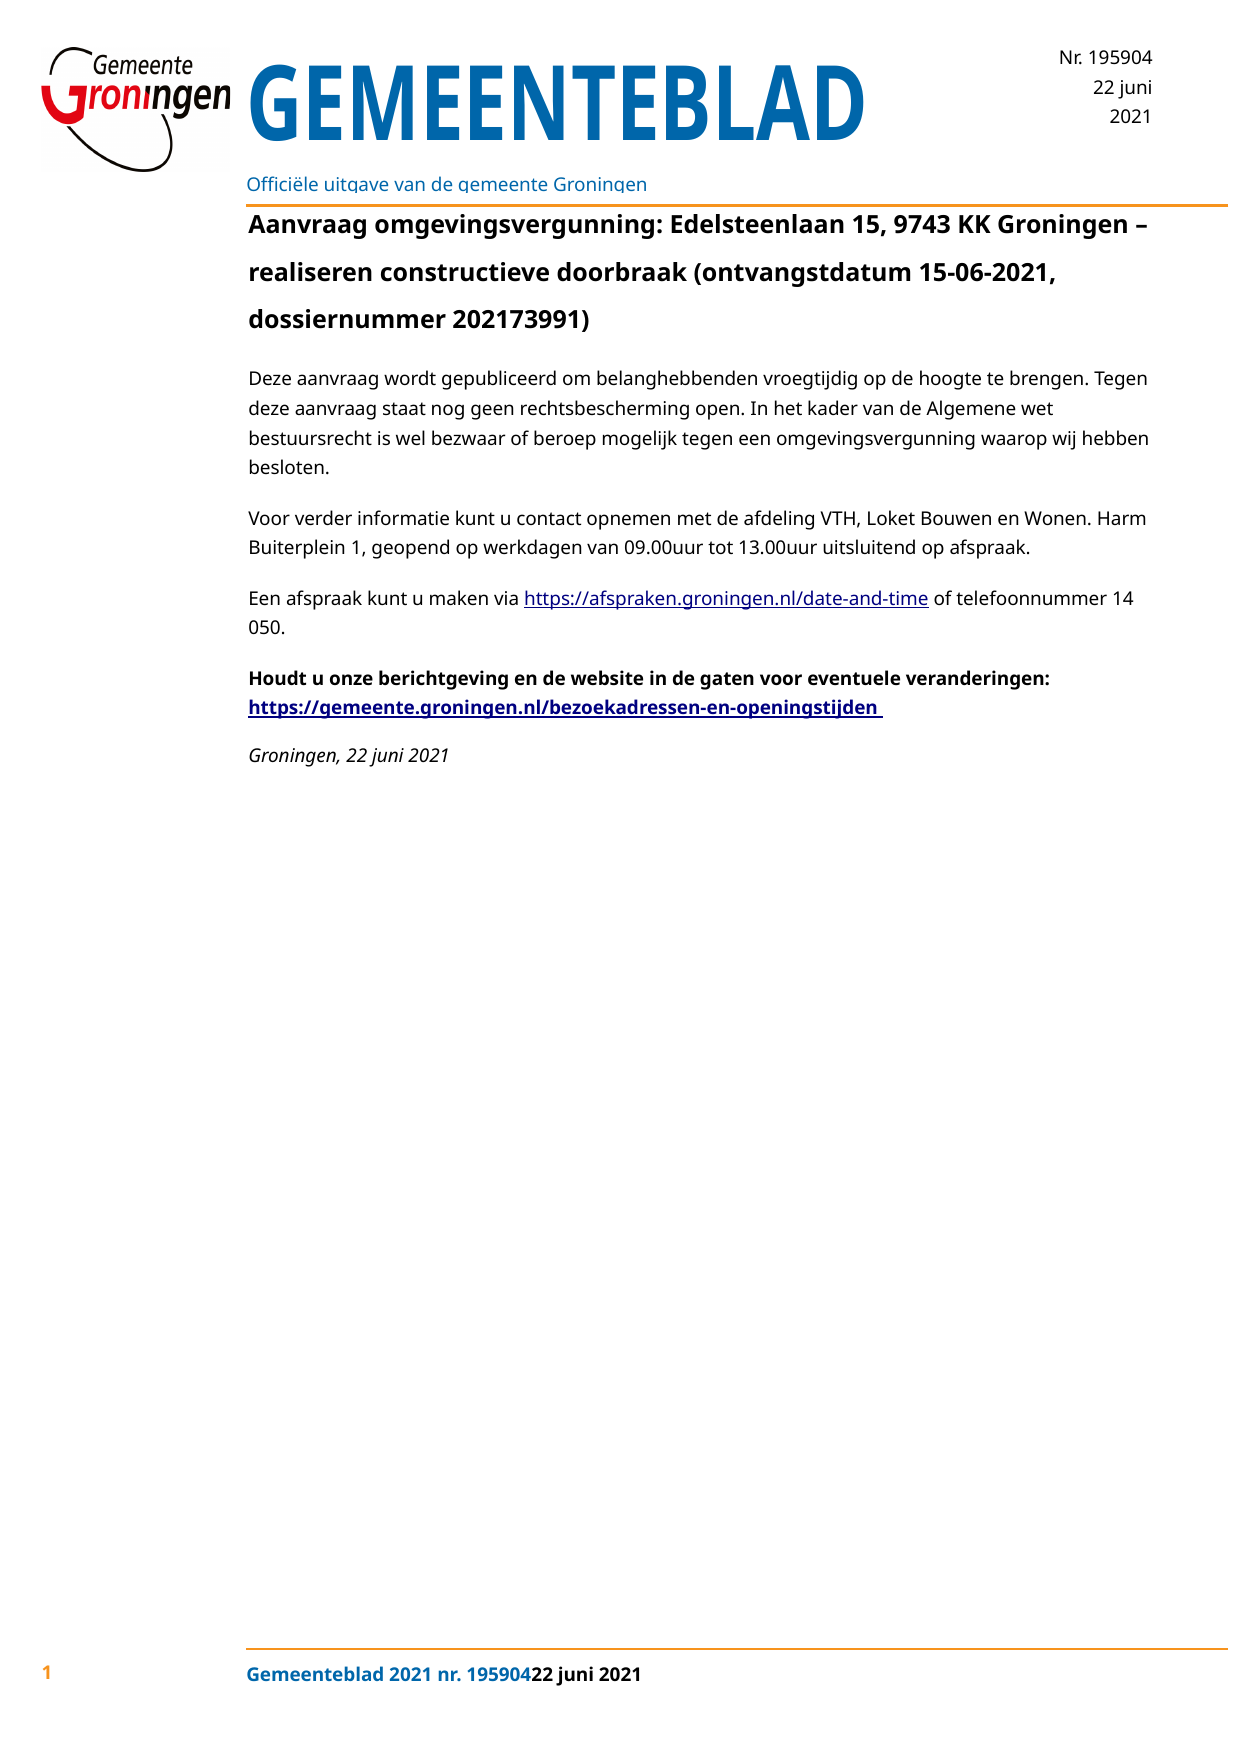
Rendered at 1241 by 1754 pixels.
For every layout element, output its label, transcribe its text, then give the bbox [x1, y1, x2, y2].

text Een afspraak kunt u maken via https://afspraken.groningen.nl/date-and-time of telefoonnummer 14 050. [248, 585, 1152, 640]
text Groningen, 22 juni 2021 [248, 742, 1152, 768]
text Houdt u onze berichtgeving en de website in de gaten voor eventuele veranderingen: https://gemeente.groningen.nl/bezoekadressen-en-openingstijden [248, 665, 1152, 720]
text Aanvraag omgevingsvergunning: Edelsteenlaan 15, 9743 KK Groningen – realiseren constructieve doorbraak (ontvangstdatum 15-06-2021, dossiernummer 202173991) [248, 207, 1152, 336]
text Voor verder informatie kunt u contact opnemen met de afdeling VTH, Loket Bouwen en Wonen. Harm Buiterplein 1, geopend op werkdagen van 09.00uur tot 13.00uur uitsluitend op afspraak. [248, 505, 1152, 560]
text Deze aanvraag wordt gepubliceerd om belanghebbenden vroegtijdig op de hoogte te brengen. Tegen deze aanvraag staat nog geen rechtsbescherming open. In het kader van de Algemene wet bestuursrecht is wel bezwaar of beroep mogelijk tegen een omgevingsvergunning waarop wij hebben besloten. [248, 366, 1152, 480]
picture [41, 47, 231, 172]
